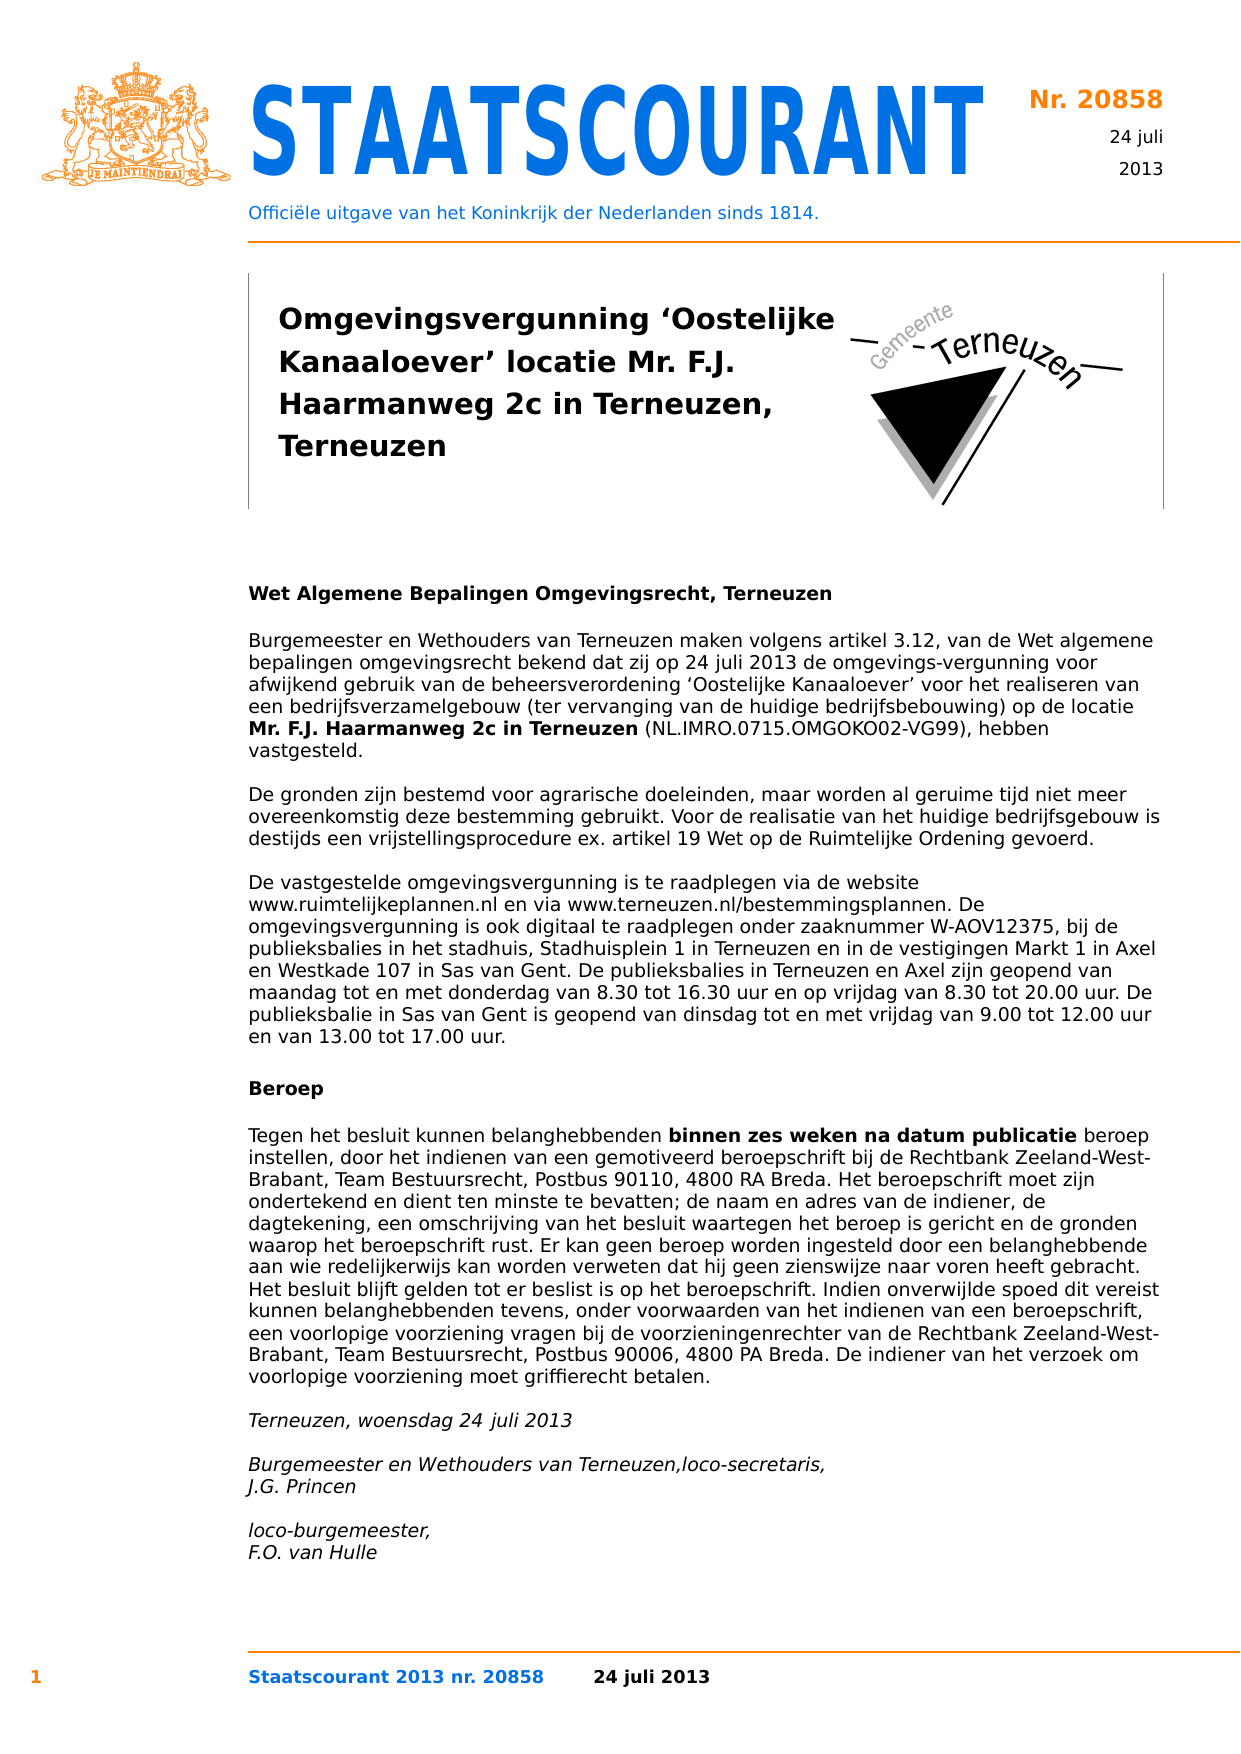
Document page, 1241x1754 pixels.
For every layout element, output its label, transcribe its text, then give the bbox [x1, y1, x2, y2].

text Terneuzen, woensdag 24 juli 2013 [248, 1410, 1163, 1432]
table_cell 2013 [998, 153, 1240, 203]
text loco-burgemeester, F.O. van Hulle [248, 1520, 1163, 1564]
text Burgemeester en Wethouders van Terneuzen maken volgens artikel 3.12, van de Wet algemene bepalingen omgevingsrecht bekend dat zij op 24 juli 2013 de omgevings-vergunning voor afwijkend gebruik van de beheersverordening ‘Oostelijke Kanaaloever’ voor het realiseren van een bedrijfsverzamelgebouw (ter vervanging van de huidige bedrijfsbebouwing) op de locatie Mr. F.J. Haarmanweg 2c in Terneuzen (NL.IMRO.0715.OMGOKO02-VG99), hebben vastgesteld. [248, 630, 1163, 762]
text De vastgestelde omgevingsvergunning is te raadplegen via de website www.ruimtelijkeplannen.nl en via www.terneuzen.nl/bestemmingsplannen. De omgevingsvergunning is ook digitaal te raadplegen onder zaaknummer W-AOV12375, bij de publieksbalies in het stadhuis, Stadhuisplein 1 in Terneuzen en in de vestigingen Markt 1 in Axel en Westkade 107 in Sas van Gent. De publieksbalies in Terneuzen en Axel zijn geopend van maandag tot en met donderdag van 8.30 tot 16.30 uur en op vrijdag van 8.30 tot 20.00 uur. De publieksbalie in Sas van Gent is geopend van dinsdag tot en met vrijdag van 9.00 tot 12.00 uur en van 13.00 tot 17.00 uur. [248, 872, 1163, 1048]
table_header STAATSCOURANT [248, 62, 998, 203]
subtitle Wet Algemene Bepalingen Omgevingsrecht, Terneuzen [248, 583, 1163, 605]
picture [838, 302, 1134, 510]
table_header [25, 62, 248, 241]
subtitle Beroep [248, 1078, 1163, 1099]
subtitle Omgevingsvergunning ‘Oostelijke Kanaaloever’ locatie Mr. F.J. Haarmanweg 2c in Terneuzen, Terneuzen [249, 273, 1163, 509]
text Burgemeester en Wethouders van Terneuzen,loco-secretaris, J.G. Princen [248, 1454, 1163, 1498]
picture [41, 62, 231, 186]
text Tegen het besluit kunnen belanghebbenden binnen zes weken na datum publicatie beroep instellen, door het indienen van een gemotiveerd beroepschrift bij de Rechtbank Zeeland-West-Brabant, Team Bestuursrecht, Postbus 90110, 4800 RA Breda. Het beroepschrift moet zijn ondertekend en dient ten minste te bevatten; de naam en adres van de indiener, de dagtekening, een omschrijving van het besluit waartegen het beroep is gericht en de gronden waarop het beroepschrift rust. Er kan geen beroep worden ingesteld door een belanghebbende aan wie redelijkerwijs kan worden verweten dat hij geen zienswijze naar voren heeft gebracht. [248, 1124, 1163, 1278]
text Het besluit blijft gelden tot er beslist is op het beroepschrift. Indien onverwijlde spoed dit vereist kunnen belanghebbenden tevens, onder voorwaarden van het indienen van een beroepschrift, een voorlopige voorziening vragen bij de voorzieningenrechter van de Rechtbank Zeeland-West-Brabant, Team Bestuursrecht, Postbus 90006, 4800 PA Breda. De indiener van het verzoek om voorlopige voorziening moet griffierecht betalen. [248, 1278, 1163, 1388]
text De gronden zijn bestemd voor agrarische doeleinden, maar worden al geruime tijd niet meer overeenkomstig deze bestemming gebruikt. Voor de realisatie van het huidige bedrijfsgebouw is destijds een vrijstellingsprocedure ex. artikel 19 Wet op de Ruimtelijke Ordening gevoerd. [248, 784, 1163, 850]
table_header Nr. 20858 [998, 62, 1240, 121]
table_cell 24 juli [998, 121, 1240, 153]
table_cell Officiële uitgave van het Koninkrijk der Nederlanden sinds 1814. [248, 203, 1240, 241]
